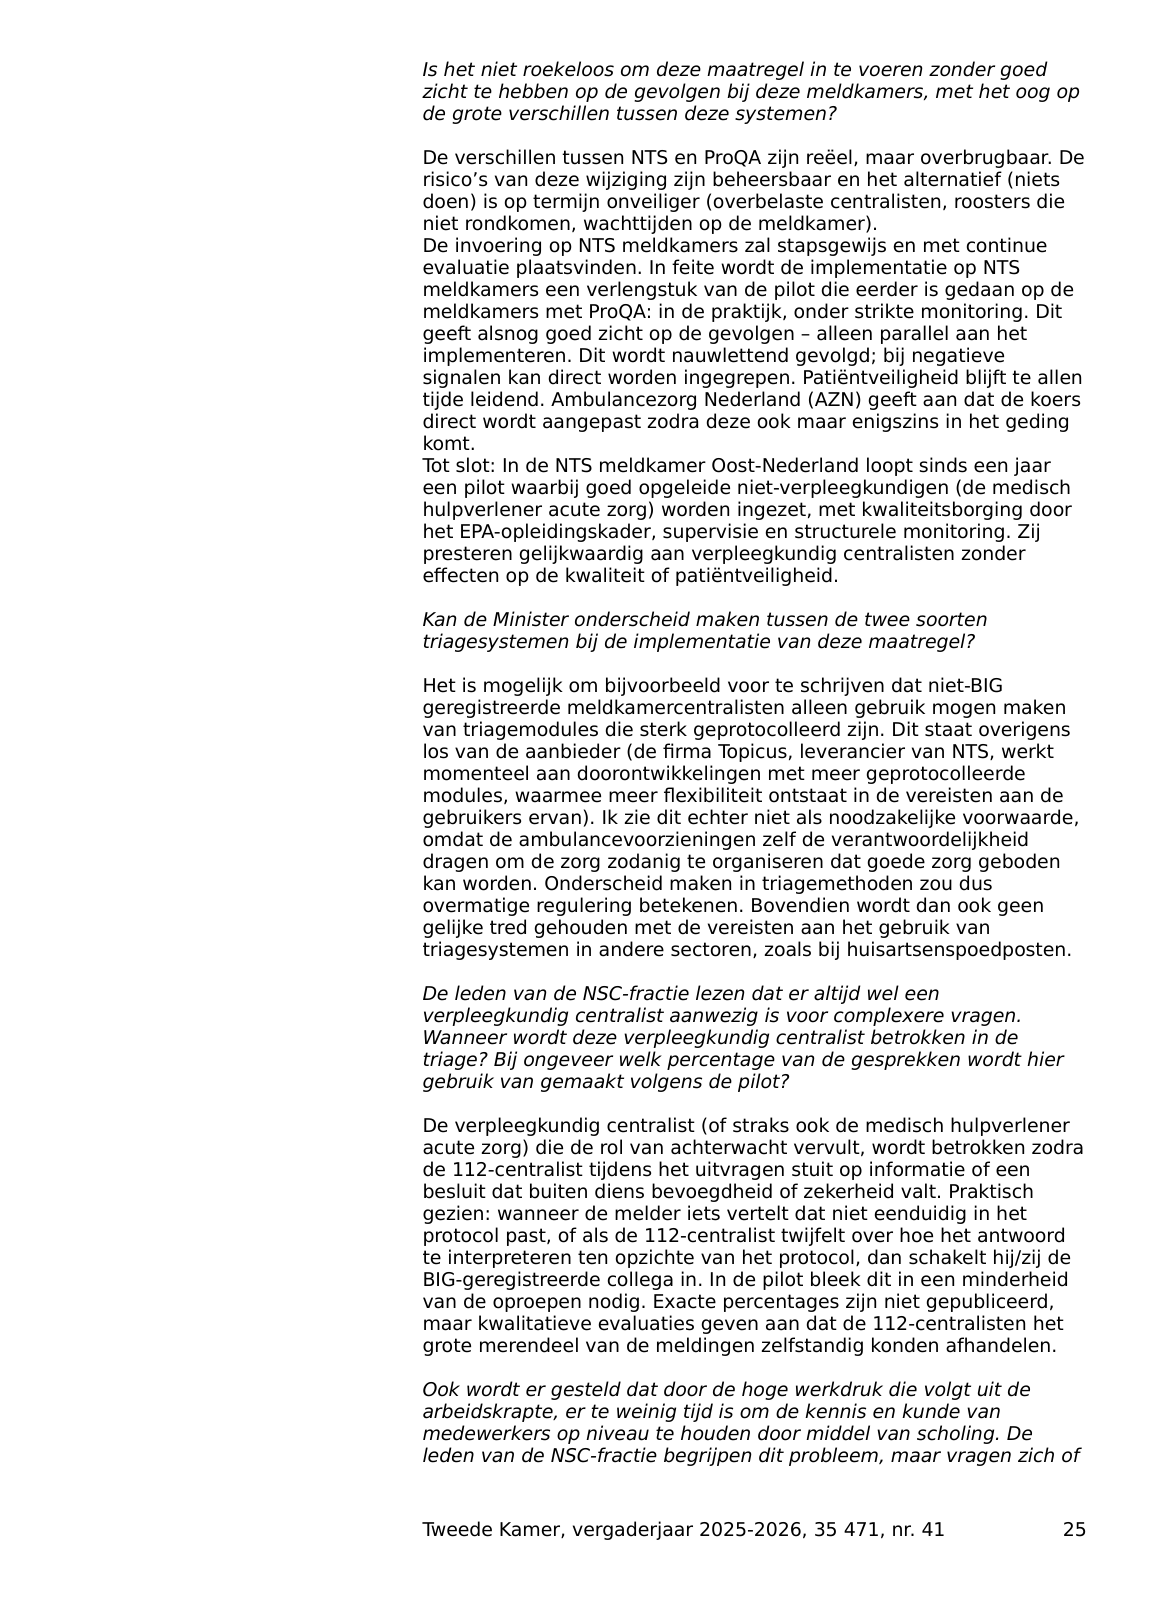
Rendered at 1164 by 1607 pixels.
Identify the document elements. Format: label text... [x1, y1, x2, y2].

text Is het niet roekeloos om deze maatregel in te voeren zonder goed zicht te hebben op de gevolgen bij deze meldkamers, met het oog op de grote verschillen tussen deze systemen? [422, 59, 1087, 125]
text Ook wordt er gesteld dat door de hoge werkdruk die volgt uit de arbeidskrapte, er te weinig tijd is om de kennis en kunde van medewerkers op niveau te houden door middel van scholing. De leden van de NSC-fractie begrijpen dit probleem, maar vragen zich of [422, 1379, 1087, 1467]
text Kan de Minister onderscheid maken tussen de twee soorten triagesystemen bij de implementatie van deze maatregel? [422, 609, 1087, 653]
text De verpleegkundig centralist (of straks ook de medisch hulpverlener acute zorg) die de rol van achterwacht vervult, wordt betrokken zodra de 112-centralist tijdens het uitvragen stuit op informatie of een besluit dat buiten diens bevoegdheid of zekerheid valt. Praktisch gezien: wanneer de melder iets vertelt dat niet eenduidig in het protocol past, of als de 112-centralist twijfelt over hoe het antwoord te interpreteren ten opzichte van het protocol, dan schakelt hij/zij de BIG-geregistreerde collega in. In de pilot bleek dit in een minderheid van de oproepen nodig. Exacte percentages zijn niet gepubliceerd, maar kwalitatieve evaluaties geven aan dat de 112-centralisten het grote merendeel van de meldingen zelfstandig konden afhandelen. [422, 1115, 1087, 1357]
text Het is mogelijk om bijvoorbeeld voor te schrijven dat niet-BIG geregistreerde meldkamercentralisten alleen gebruik mogen maken van triagemodules die sterk geprotocolleerd zijn. Dit staat overigens los van de aanbieder (de firma Topicus, leverancier van NTS, werkt momenteel aan doorontwikkelingen met meer geprotocolleerde modules, waarmee meer flexibiliteit ontstaat in de vereisten aan de gebruikers ervan). Ik zie dit echter niet als noodzakelijke voorwaarde, omdat de ambulancevoorzieningen zelf de verantwoordelijkheid dragen om de zorg zodanig te organiseren dat goede zorg geboden kan worden. Onderscheid maken in triagemethoden zou dus overmatige regulering betekenen. Bovendien wordt dan ook geen gelijke tred gehouden met de vereisten aan het gebruik van triagesystemen in andere sectoren, zoals bij huisartsenspoedposten. [422, 675, 1087, 961]
text Tot slot: In de NTS meldkamer Oost-Nederland loopt sinds een jaar een pilot waarbij goed opgeleide niet-verpleegkundigen (de medisch hulpverlener acute zorg) worden ingezet, met kwaliteitsborging door het EPA-opleidingskader, supervisie en structurele monitoring. Zij presteren gelijkwaardig aan verpleegkundig centralisten zonder effecten op de kwaliteit of patiëntveiligheid. [422, 455, 1087, 587]
text De invoering op NTS meldkamers zal stapsgewijs en met continue evaluatie plaatsvinden. In feite wordt de implementatie op NTS meldkamers een verlengstuk van de pilot die eerder is gedaan op de meldkamers met ProQA: in de praktijk, onder strikte monitoring. Dit geeft alsnog goed zicht op de gevolgen – alleen parallel aan het implementeren. Dit wordt nauwlettend gevolgd; bij negatieve signalen kan direct worden ingegrepen. Patiëntveiligheid blijft te allen tijde leidend. Ambulancezorg Nederland (AZN) geeft aan dat de koers direct wordt aangepast zodra deze ook maar enigszins in het geding komt. [422, 235, 1087, 455]
text De verschillen tussen NTS en ProQA zijn reëel, maar overbrugbaar. De risico’s van deze wijziging zijn beheersbaar en het alternatief (niets doen) is op termijn onveiliger (overbelaste centralisten, roosters die niet rondkomen, wachttijden op de meldkamer). [422, 147, 1087, 235]
text De leden van de NSC-fractie lezen dat er altijd wel een verpleegkundig centralist aanwezig is voor complexere vragen. Wanneer wordt deze verpleegkundig centralist betrokken in de triage? Bij ongeveer welk percentage van de gesprekken wordt hier gebruik van gemaakt volgens de pilot? [422, 983, 1087, 1093]
